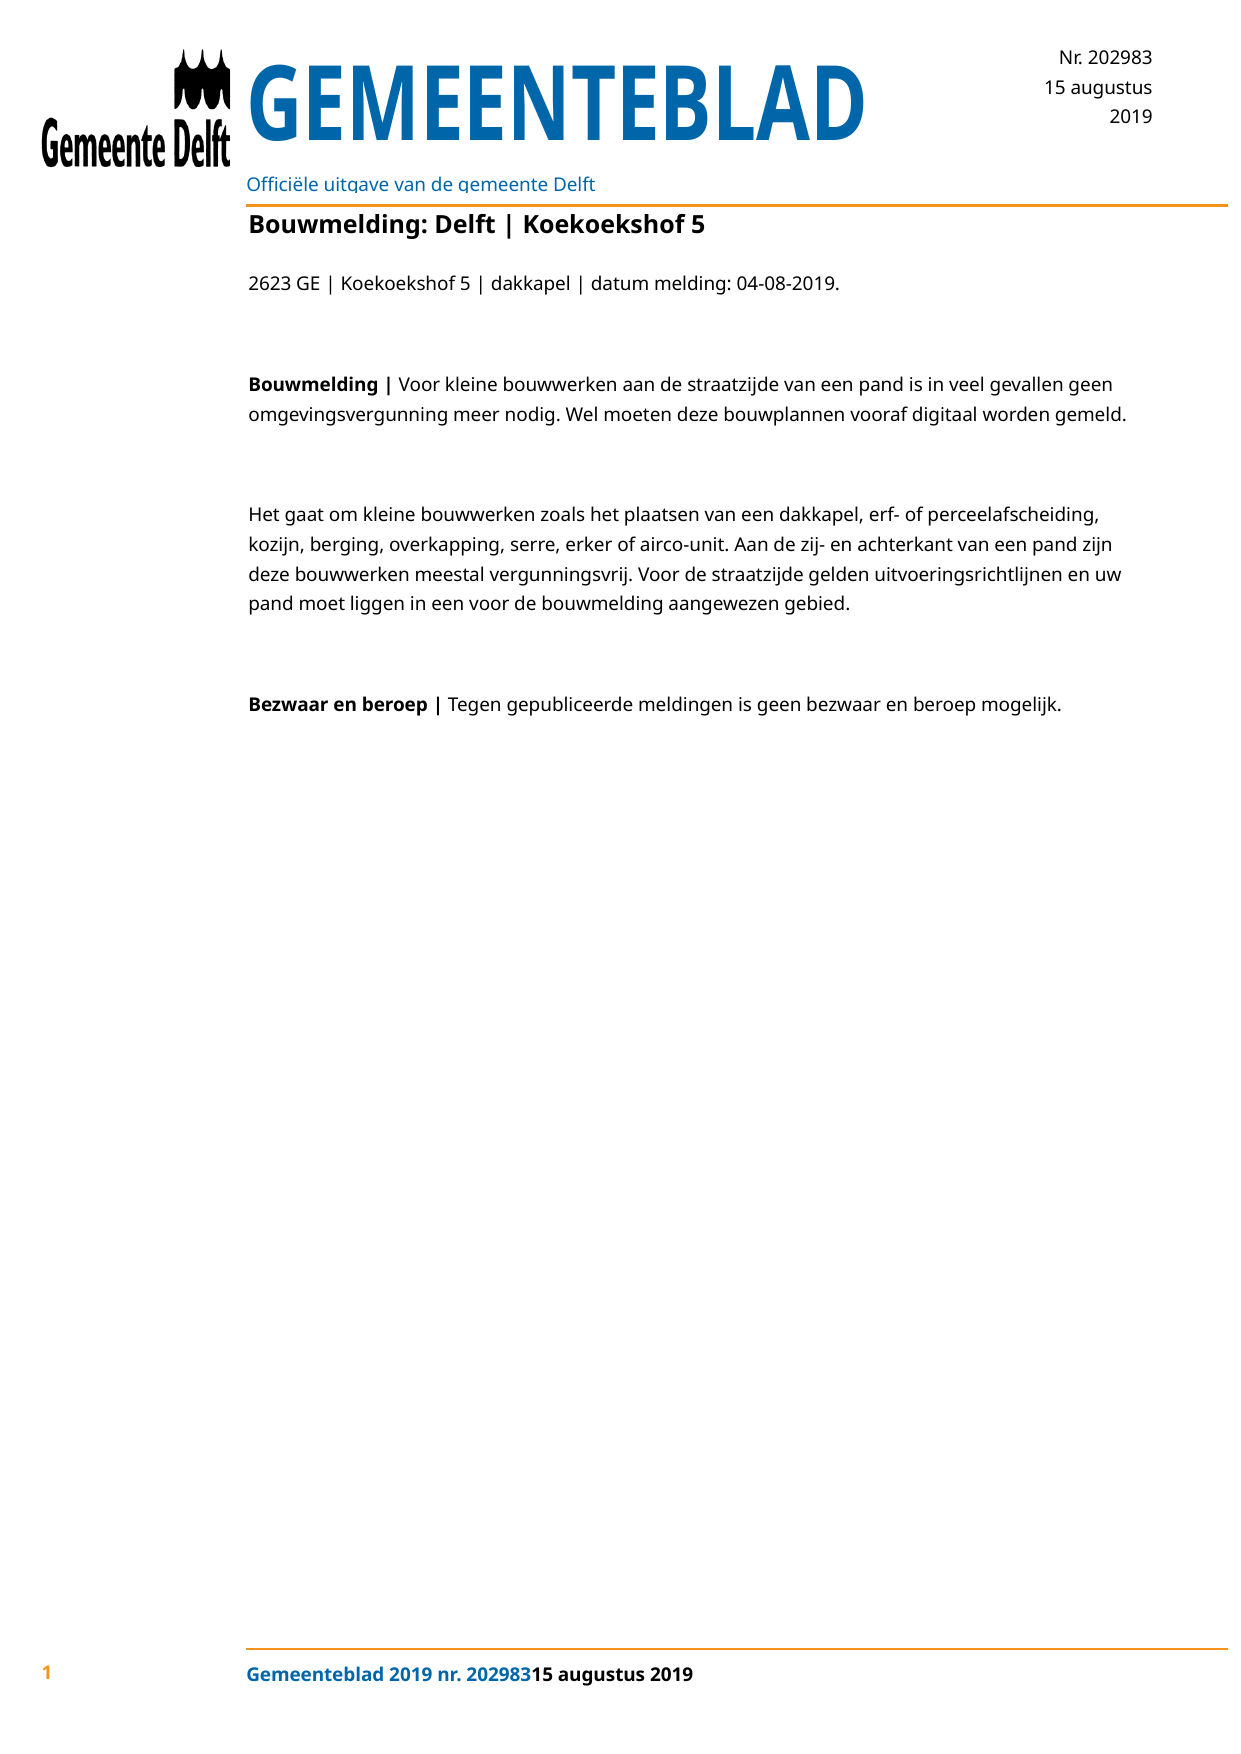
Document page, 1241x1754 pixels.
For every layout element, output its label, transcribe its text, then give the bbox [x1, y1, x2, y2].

text Bezwaar en beroep | Tegen gepubliceerde meldingen is geen bezwaar en beroep mogelijk. [248, 691, 1152, 717]
text Het gaat om kleine bouwwerken zoals het plaatsen van een dakkapel, erf- of perceelafscheiding, kozijn, berging, overkapping, serre, erker of airco-unit. Aan de zij- en achterkant van een pand zijn deze bouwwerken meestal vergunningsvrij. Voor de straatzijde gelden uitvoeringsrichtlijnen en uw pand moet liggen in een voor de bouwmelding aangewezen gebied. [248, 502, 1152, 616]
picture [41, 47, 231, 172]
text 2623 GE | Koekoekshof 5 | dakkapel | datum melding: 04-08-2019. [248, 270, 1152, 296]
text Bouwmelding: Delft | Koekoekshof 5 [248, 207, 1152, 241]
text Bouwmelding | Voor kleine bouwwerken aan de straatzijde van een pand is in veel gevallen geen omgevingsvergunning meer nodig. Wel moeten deze bouwplannen vooraf digitaal worden gemeld. [248, 371, 1152, 426]
